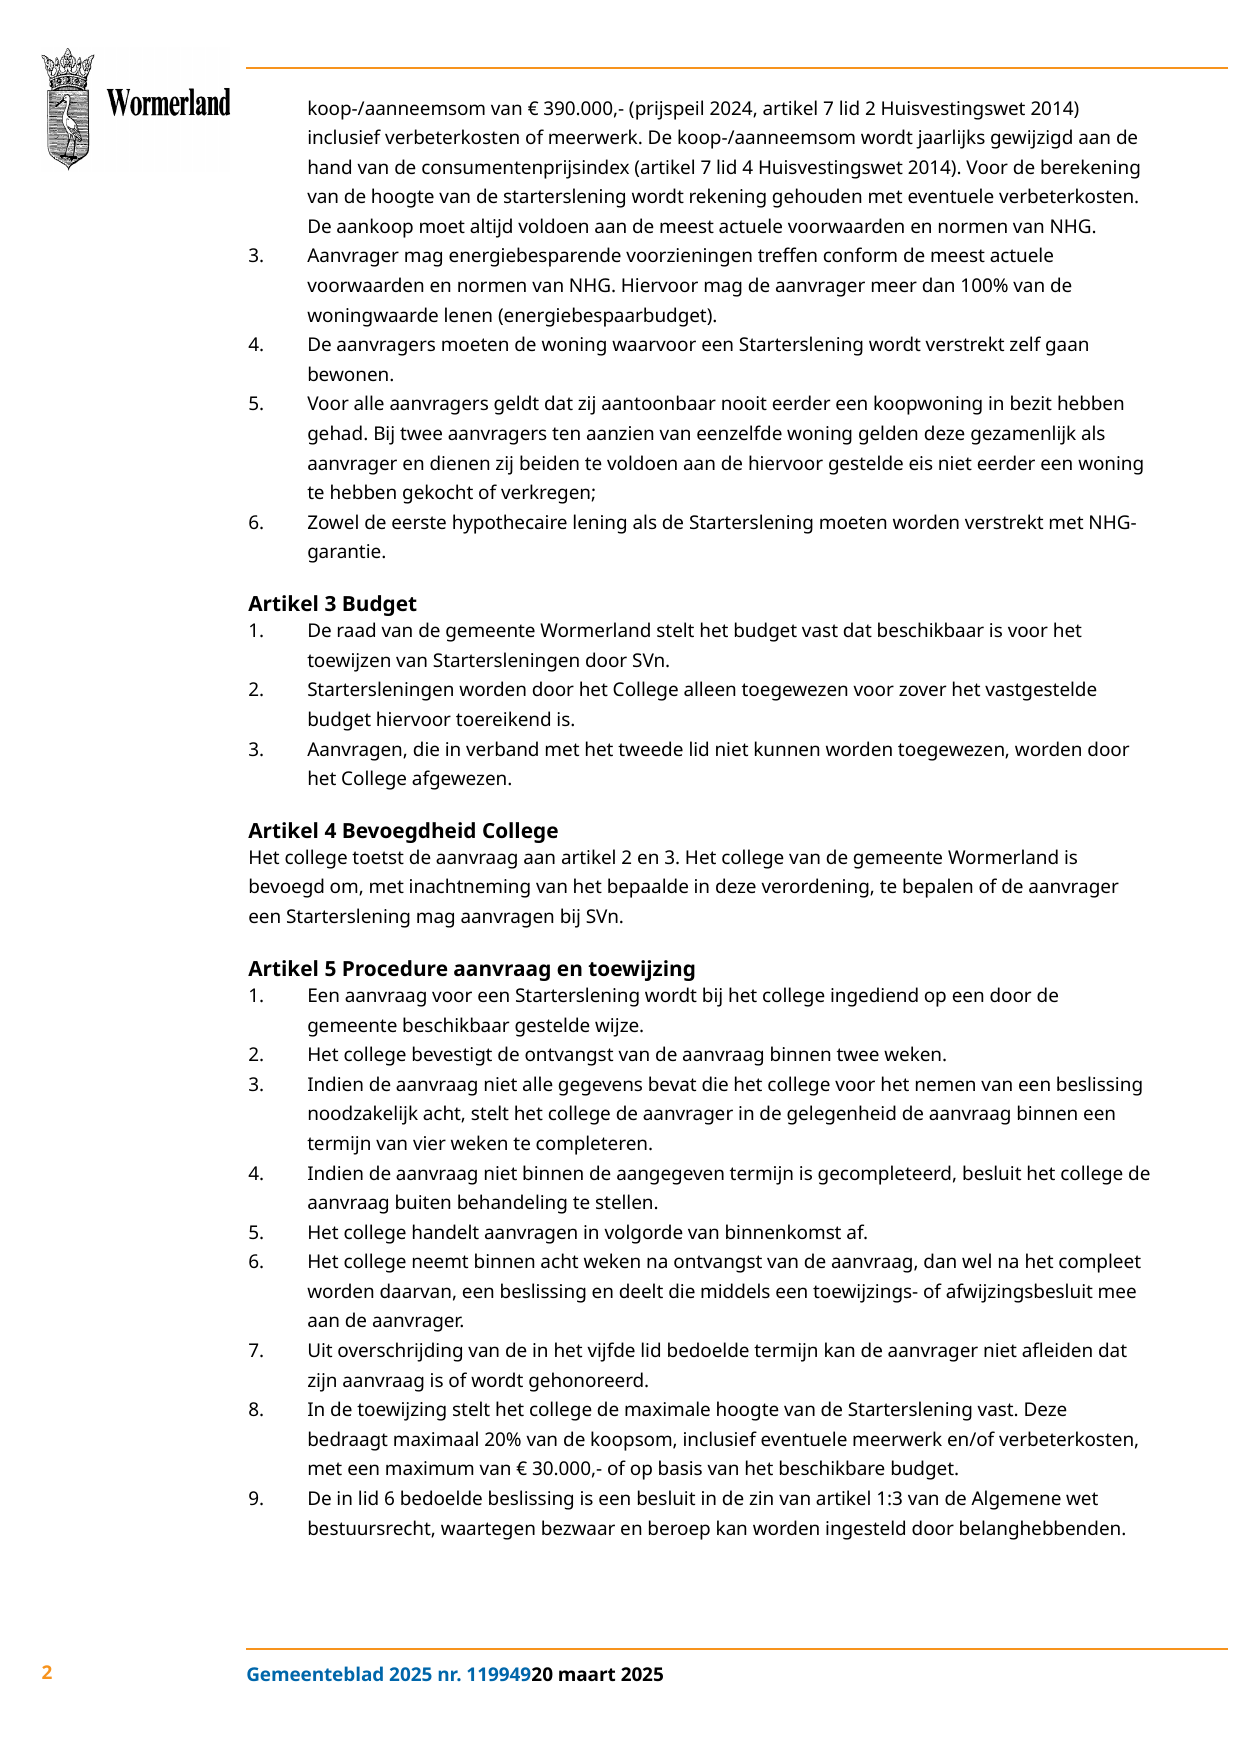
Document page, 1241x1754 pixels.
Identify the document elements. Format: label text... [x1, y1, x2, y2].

text Artikel 5 Procedure aanvraag en toewijzing [248, 954, 1152, 982]
text Artikel 3 Budget [248, 589, 1152, 617]
list Het college bevestigt de ontvangst van de aanvraag binnen twee weken. [248, 1041, 1152, 1067]
list De in lid 6 bedoelde beslissing is een besluit in de zin van artikel 1:3 van de Algemene wet bestuursrecht, waartegen bezwaar en beroep kan worden ingesteld door belanghebbenden. [248, 1485, 1152, 1540]
list Uit overschrijding van de in het vijfde lid bedoelde termijn kan de aanvrager niet afleiden dat zijn aanvraag is of wordt gehonoreerd. [248, 1337, 1152, 1392]
list Indien de aanvraag niet binnen de aangegeven termijn is gecompleteerd, besluit het college de aanvraag buiten behandeling te stellen. [248, 1160, 1152, 1215]
list Voor alle aanvragers geldt dat zij aantoonbaar nooit eerder een koopwoning in bezit hebben gehad. Bij twee aanvragers ten aanzien van eenzelfde woning gelden deze gezamenlijk als aanvrager en dienen zij beiden te voldoen aan de hiervoor gestelde eis niet eerder een woning te hebben gekocht of verkregen; [248, 391, 1152, 505]
list In de toewijzing stelt het college de maximale hoogte van de Starterslening vast. Deze bedraagt maximaal 20% van de koopsom, inclusief eventuele meerwerk en/of verbeterkosten, met een maximum van € 30.000,- of op basis van het beschikbare budget. [248, 1396, 1152, 1481]
list Een aanvraag voor een Starterslening wordt bij het college ingediend op een door de gemeente beschikbaar gestelde wijze. [248, 982, 1152, 1037]
list Aanvragen, die in verband met het tweede lid niet kunnen worden toegewezen, worden door het College afgewezen. [248, 736, 1152, 791]
picture [41, 47, 231, 172]
list Aanvrager mag energiebesparende voorzieningen treffen conform de meest actuele voorwaarden en normen van NHG. Hiervoor mag de aanvrager meer dan 100% van de woningwaarde lenen (energiebespaarbudget). [248, 243, 1152, 328]
list Indien de aanvraag niet alle gegevens bevat die het college voor het nemen van een beslissing noodzakelijk acht, stelt het college de aanvrager in de gelegenheid de aanvraag binnen een termijn van vier weken te completeren. [248, 1071, 1152, 1156]
text Artikel 4 Bevoegdheid College [248, 816, 1152, 844]
list De aanvragers moeten de woning waarvoor een Starterslening wordt verstrekt zelf gaan bewonen. [248, 331, 1152, 387]
list De raad van de gemeente Wormerland stelt het budget vast dat beschikbaar is voor het toewijzen van Startersleningen door SVn. [248, 617, 1152, 673]
list Startersleningen worden door het College alleen toegewezen voor zover het vastgestelde budget hiervoor toereikend is. [248, 677, 1152, 732]
text Het college toetst de aanvraag aan artikel 2 en 3. Het college van de gemeente Wormerland is bevoegd om, met inachtneming van het bepaalde in deze verordening, te bepalen of de aanvrager een Starterslening mag aanvragen bij SVn. [248, 844, 1152, 929]
list Zowel de eerste hypothecaire lening als de Starterslening moeten worden verstrekt met NHG-garantie. [248, 509, 1152, 564]
list koop-/aanneemsom van € 390.000,- (prijspeil 2024, artikel 7 lid 2 Huisvestingswet 2014) inclusief verbeterkosten of meerwerk. De koop-/aanneemsom wordt jaarlijks gewijzigd aan de hand van de consumentenprijsindex (artikel 7 lid 4 Huisvestingswet 2014). Voor de berekening van de hoogte van de starterslening wordt rekening gehouden met eventuele verbeterkosten. De aankoop moet altijd voldoen aan de meest actuele voorwaarden en normen van NHG. [248, 95, 1152, 239]
list Het college neemt binnen acht weken na ontvangst van de aanvraag, dan wel na het compleet worden daarvan, een beslissing en deelt die middels een toewijzings- of afwijzingsbesluit mee aan de aanvrager. [248, 1248, 1152, 1333]
list Het college handelt aanvragen in volgorde van binnenkomst af. [248, 1219, 1152, 1244]
